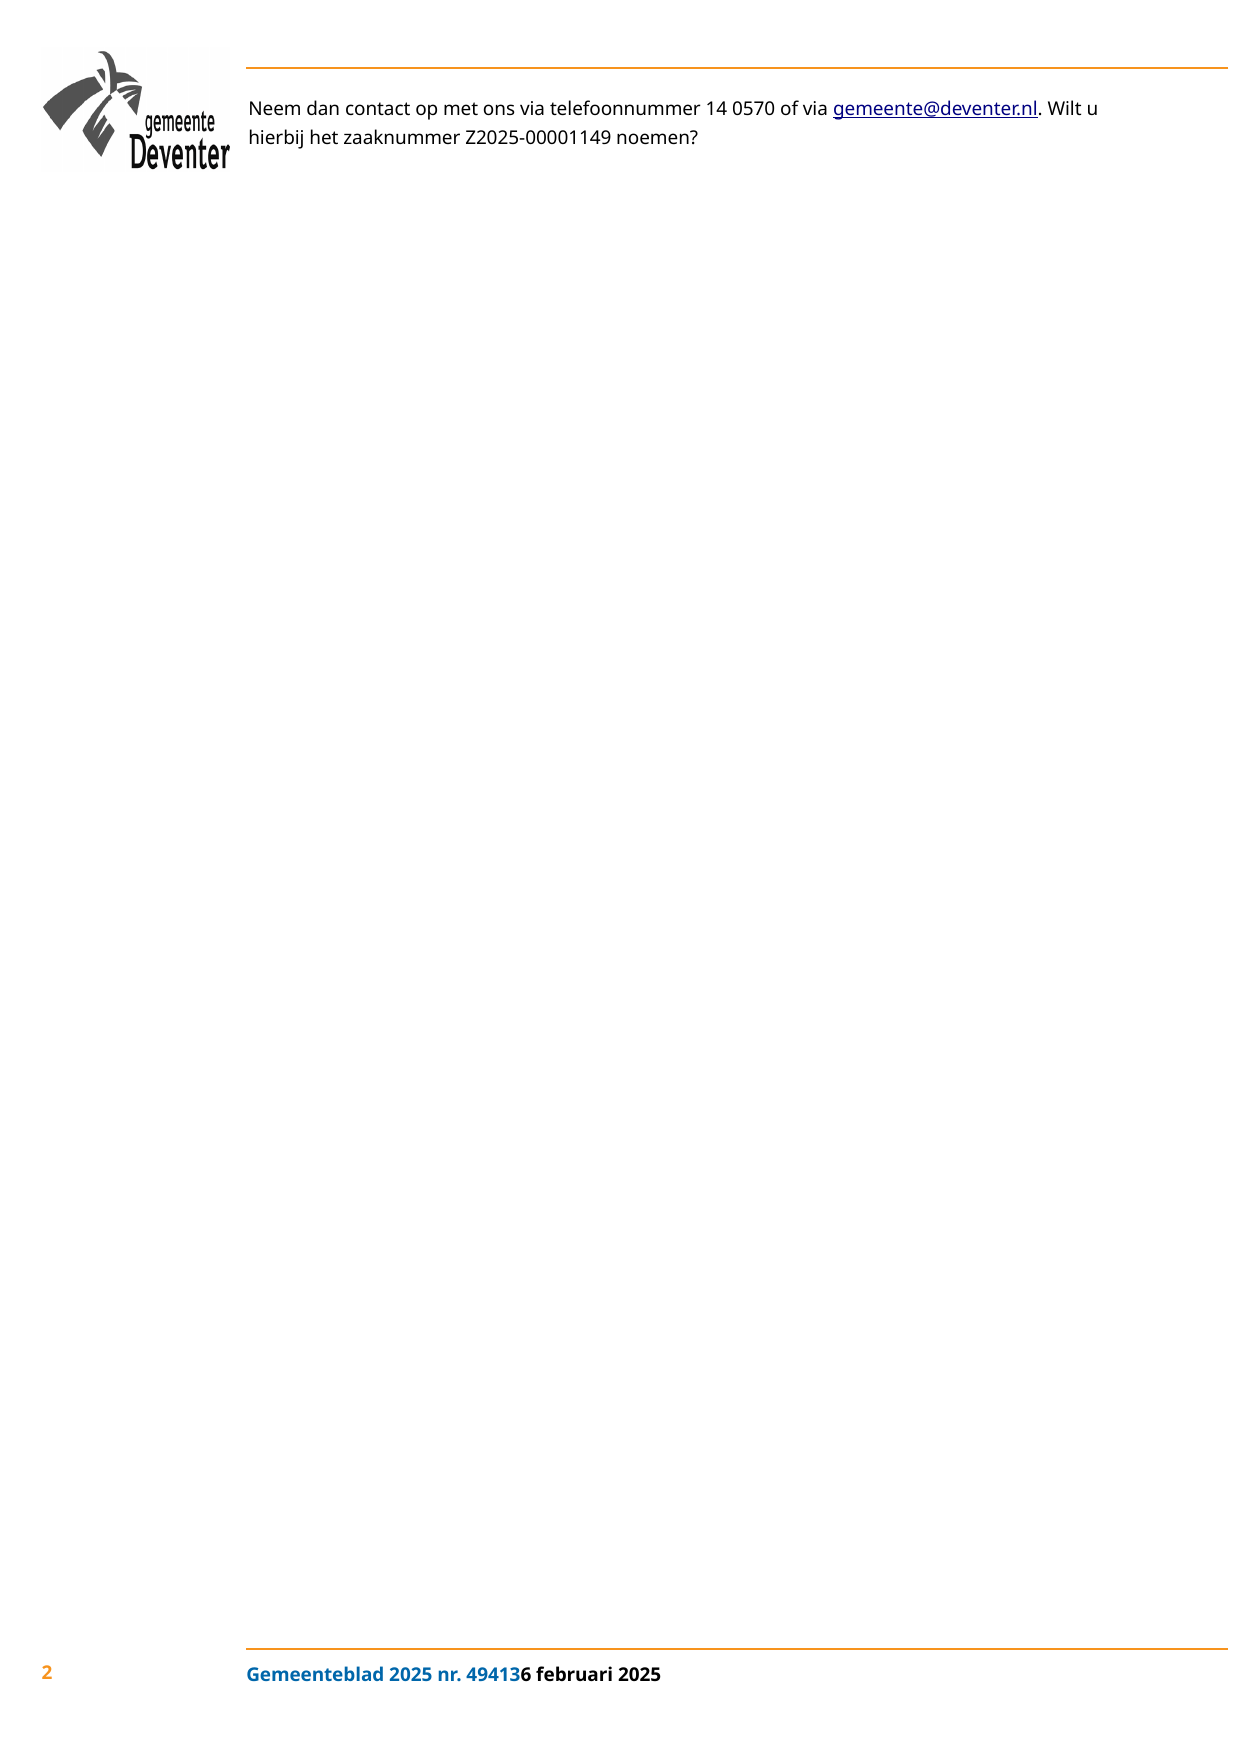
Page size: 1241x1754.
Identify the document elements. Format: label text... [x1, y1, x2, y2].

picture [41, 47, 231, 172]
text Neem dan contact op met ons via telefoonnummer 14 0570 of via gemeente@deventer.nl. Wilt u hierbij het zaaknummer Z2025-00001149 noemen? [248, 95, 1152, 150]
